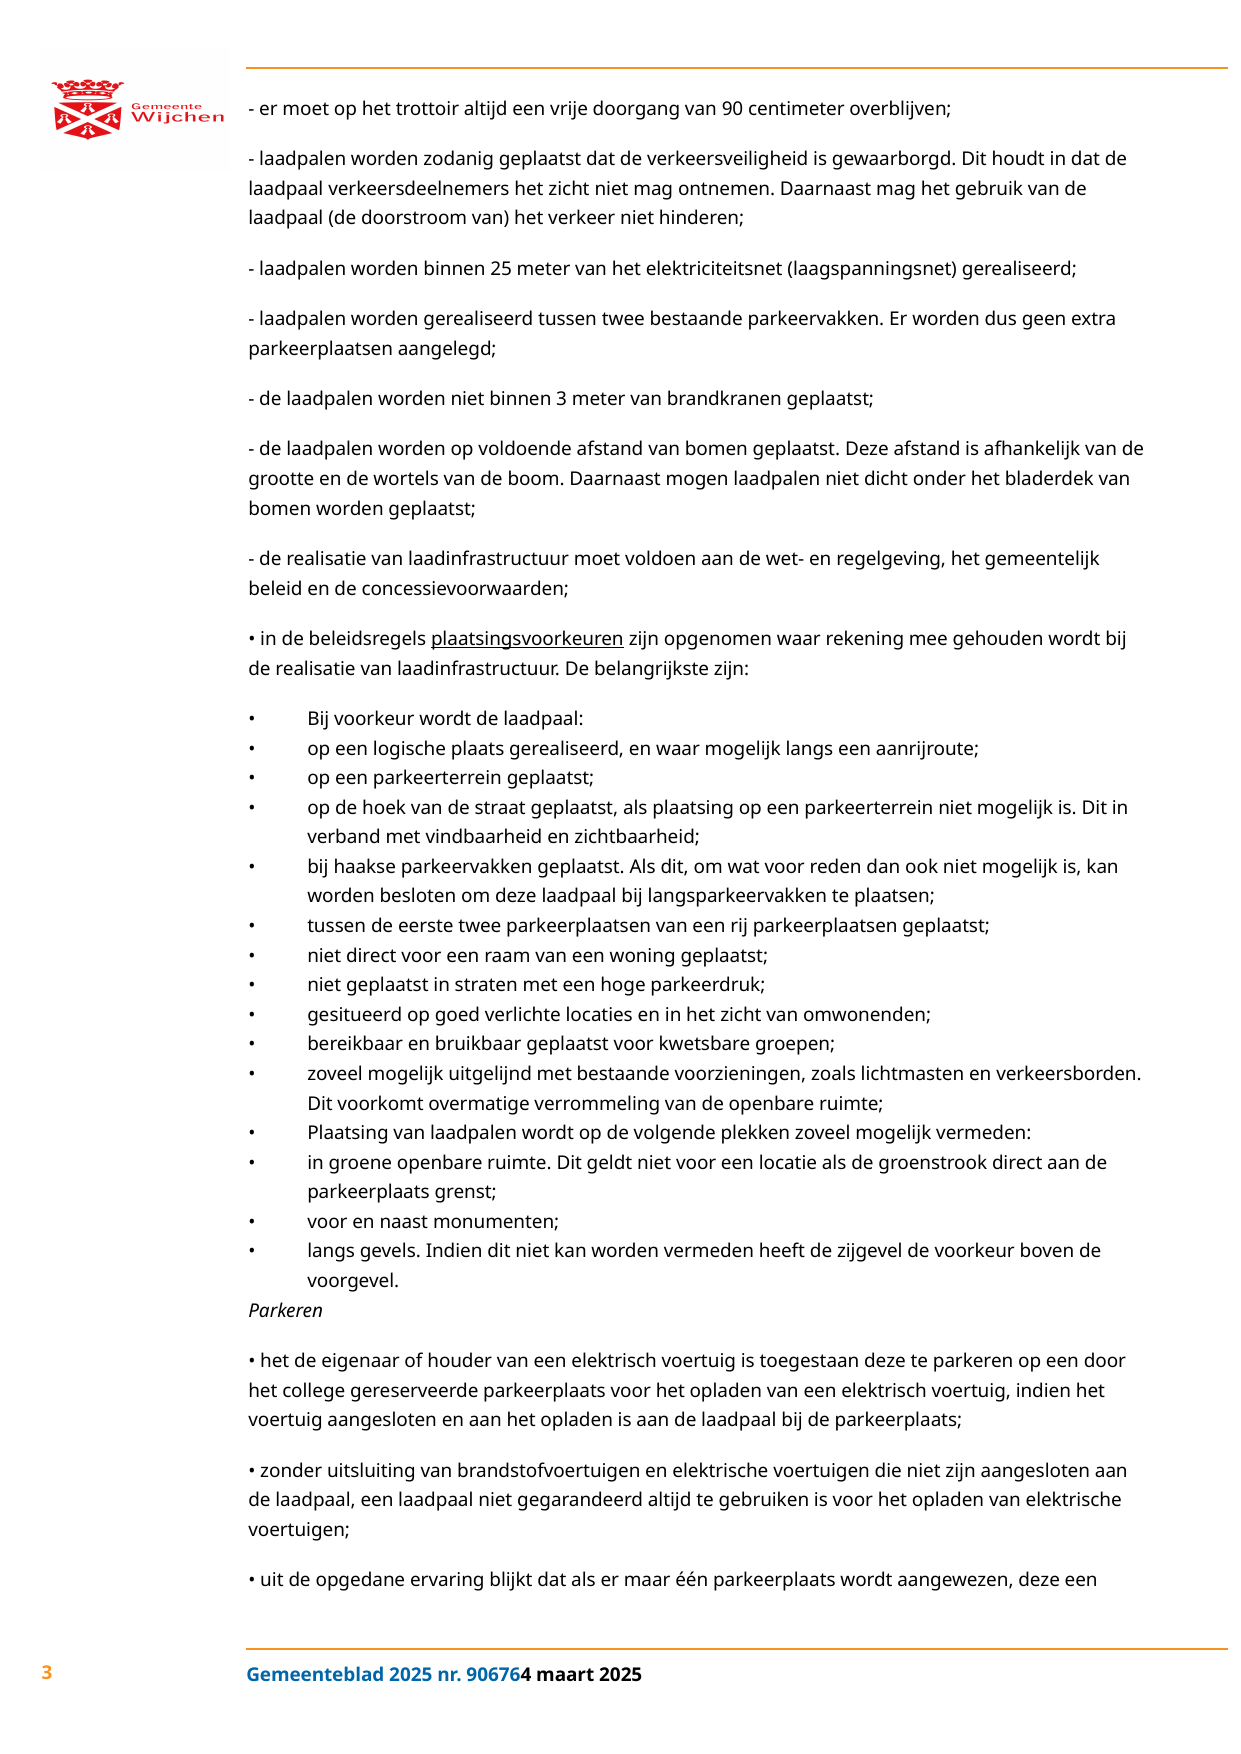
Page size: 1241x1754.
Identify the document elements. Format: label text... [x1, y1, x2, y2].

text - laadpalen worden binnen 25 meter van het elektriciteitsnet (laagspanningsnet) gerealiseerd; [248, 255, 1152, 281]
text - er moet op het trottoir altijd een vrije doorgang van 90 centimeter overblijven; [248, 95, 1152, 121]
text - de realisatie van laadinfrastructuur moet voldoen aan de wet- en regelgeving, het gemeentelijk beleid en de concessievoorwaarden; [248, 545, 1152, 601]
picture [41, 47, 231, 172]
list op een logische plaats gerealiseerd, en waar mogelijk langs een aanrijroute; [248, 735, 1152, 761]
list Bij voorkeur wordt de laadpaal: [248, 705, 1152, 731]
list bij haakse parkeervakken geplaatst. Als dit, om wat voor reden dan ook niet mogelijk is, kan worden besloten om deze laadpaal bij langsparkeervakken te plaatsen; [248, 853, 1152, 908]
text • in de beleidsregels plaatsingsvoorkeuren zijn opgenomen waar rekening mee gehouden wordt bij de realisatie van laadinfrastructuur. De belangrijkste zijn: [248, 625, 1152, 681]
text • uit de opgedane ervaring blijkt dat als er maar één parkeerplaats wordt aangewezen, deze een [248, 1566, 1152, 1592]
list langs gevels. Indien dit niet kan worden vermeden heeft de zijgevel de voorkeur boven de voorgevel. [248, 1238, 1152, 1293]
list zoveel mogelijk uitgelijnd met bestaande voorzieningen, zoals lichtmasten en verkeersborden. Dit voorkomt overmatige verrommeling van de openbare ruimte; [248, 1060, 1152, 1116]
text • het de eigenaar of houder van een elektrisch voertuig is toegestaan deze te parkeren op een door het college gereserveerde parkeerplaats voor het opladen van een elektrisch voertuig, indien het voertuig aangesloten en aan het opladen is aan de laadpaal bij de parkeerplaats; [248, 1347, 1152, 1432]
text - de laadpalen worden op voldoende afstand van bomen geplaatst. Deze afstand is afhankelijk van de grootte en de wortels van de boom. Daarnaast mogen laadpalen niet dicht onder het bladerdek van bomen worden geplaatst; [248, 436, 1152, 521]
list niet geplaatst in straten met een hoge parkeerdruk; [248, 971, 1152, 997]
list op een parkeerterrein geplaatst; [248, 764, 1152, 790]
text • zonder uitsluiting van brandstofvoertuigen en elektrische voertuigen die niet zijn aangesloten aan de laadpaal, een laadpaal niet gegarandeerd altijd te gebruiken is voor het opladen van elektrische voertuigen; [248, 1457, 1152, 1542]
list bereikbaar en bruikbaar geplaatst voor kwetsbare groepen; [248, 1031, 1152, 1056]
list gesitueerd op goed verlichte locaties en in het zicht van omwonenden; [248, 1001, 1152, 1027]
list op de hoek van de straat geplaatst, als plaatsing op een parkeerterrein niet mogelijk is. Dit in verband met vindbaarheid en zichtbaarheid; [248, 794, 1152, 849]
list in groene openbare ruimte. Dit geldt niet voor een locatie als de groenstrook direct aan de parkeerplaats grenst; [248, 1149, 1152, 1204]
text - de laadpalen worden niet binnen 3 meter van brandkranen geplaatst; [248, 385, 1152, 411]
list tussen de eerste twee parkeerplaatsen van een rij parkeerplaatsen geplaatst; [248, 912, 1152, 938]
list Plaatsing van laadpalen wordt op de volgende plekken zoveel mogelijk vermeden: [248, 1119, 1152, 1145]
text Parkeren [248, 1297, 1152, 1323]
text - laadpalen worden gerealiseerd tussen twee bestaande parkeervakken. Er worden dus geen extra parkeerplaatsen aangelegd; [248, 305, 1152, 361]
list niet direct voor een raam van een woning geplaatst; [248, 942, 1152, 968]
text - laadpalen worden zodanig geplaatst dat de verkeersveiligheid is gewaarborgd. Dit houdt in dat de laadpaal verkeersdeelnemers het zicht niet mag ontnemen. Daarnaast mag het gebruik van de laadpaal (de doorstroom van) het verkeer niet hinderen; [248, 145, 1152, 230]
list voor en naast monumenten; [248, 1208, 1152, 1234]
